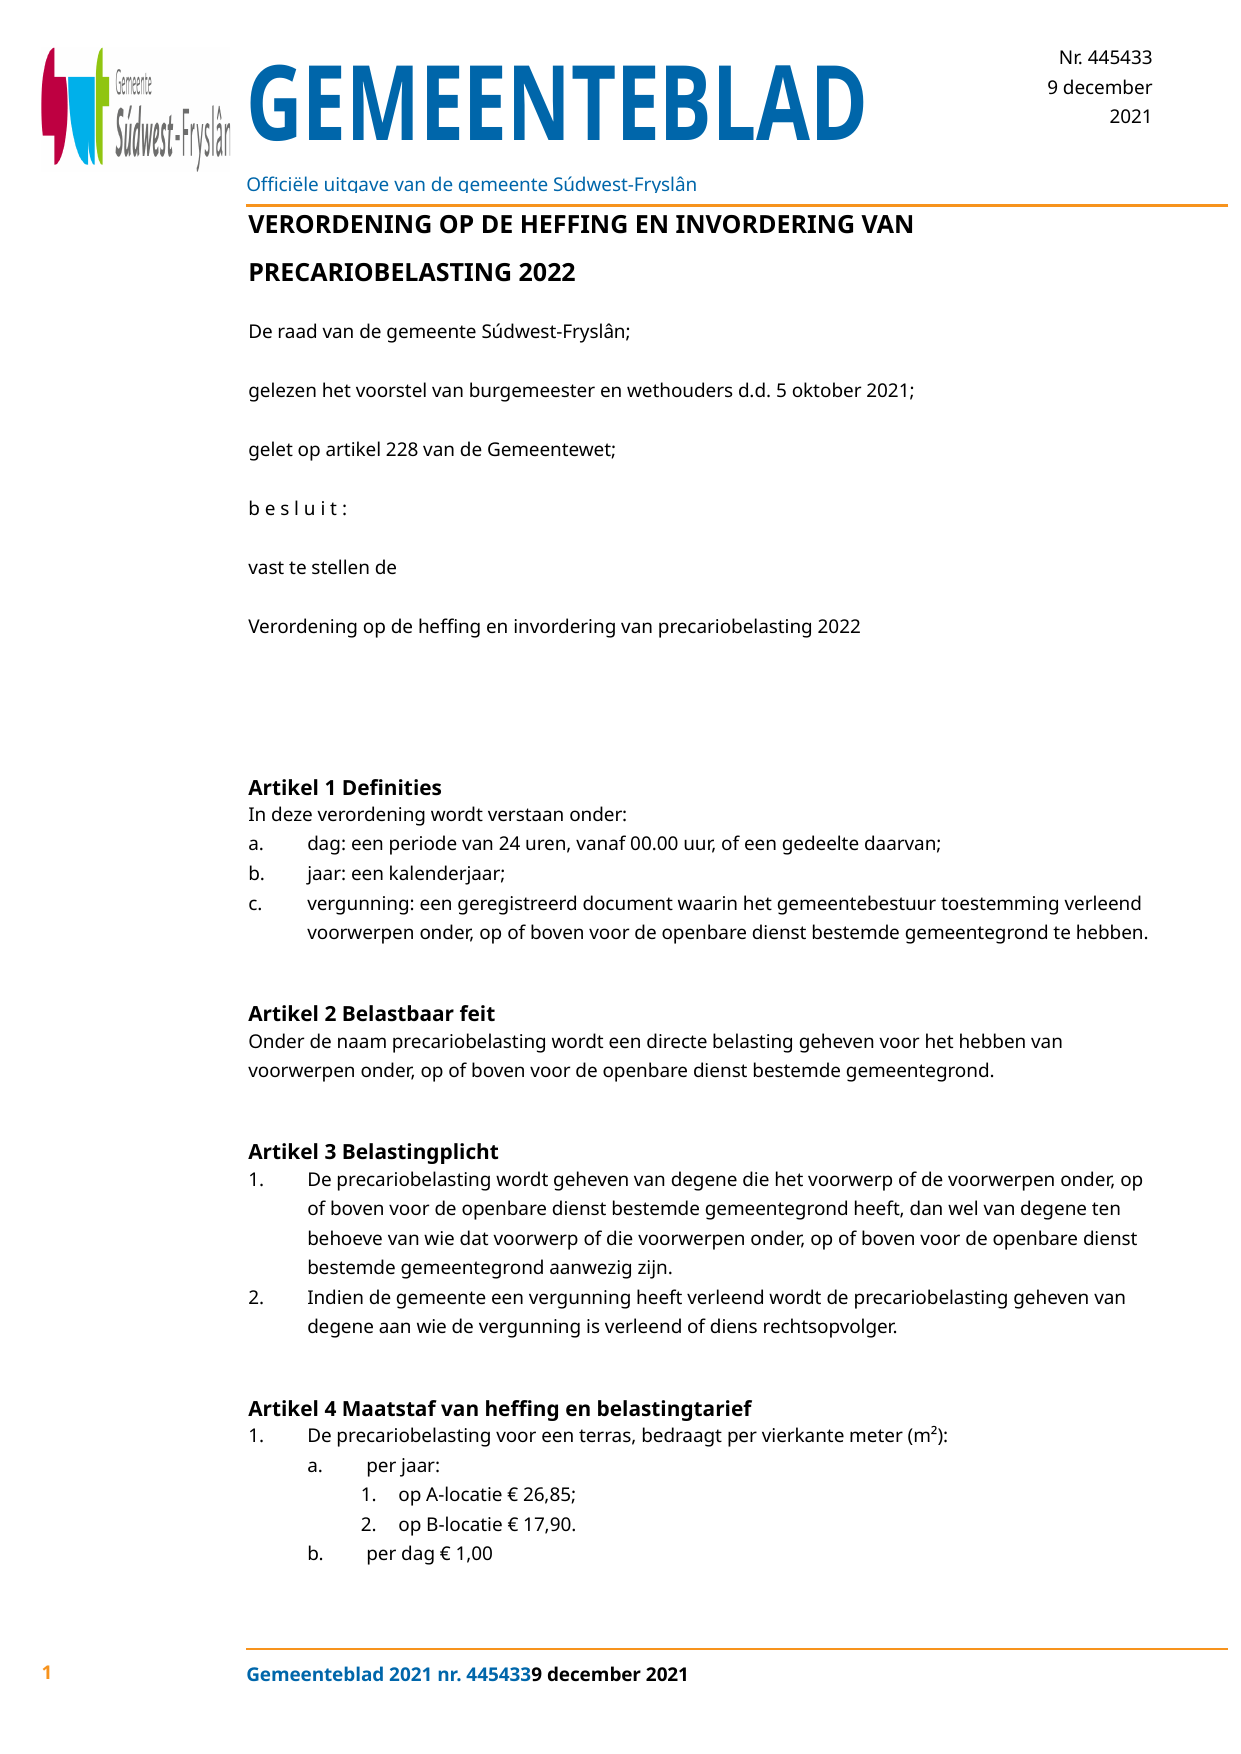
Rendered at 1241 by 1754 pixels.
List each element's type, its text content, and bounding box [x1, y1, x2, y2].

list De precariobelasting voor een terras, bedraagt per vierkante meter (m²): [248, 1422, 1152, 1448]
text In deze verordening wordt verstaan onder: [248, 801, 1152, 827]
list vergunning: een geregistreerd document waarin het gemeentebestuur toestemming verleend voorwerpen onder, op of boven voor de openbare dienst bestemde gemeentegrond te hebben. [248, 890, 1152, 945]
text VERORDENING OP DE HEFFING EN INVORDERING VAN PRECARIOBELASTING 2022 [248, 207, 1152, 288]
text b e s l u i t : [248, 495, 1152, 521]
text gelezen het voorstel van burgemeester en wethouders d.d. 5 oktober 2021; [248, 377, 1152, 403]
list op A-locatie € 26,85; [361, 1481, 1152, 1507]
list dag: een periode van 24 uren, vanaf 00.00 uur, of een gedeelte daarvan; [248, 831, 1152, 856]
list op B-locatie € 17,90. [361, 1511, 1152, 1537]
text Artikel 3 Belastingplicht [248, 1137, 1152, 1166]
picture [41, 47, 231, 172]
list jaar: een kalenderjaar; [248, 860, 1152, 886]
list De precariobelasting wordt geheven van degene die het voorwerp of de voorwerpen onder, op of boven voor de openbare dienst bestemde gemeentegrond heeft, dan wel van degene ten behoeve van wie dat voorwerp of die voorwerpen onder, op of boven voor de openbare dienst bestemde gemeentegrond aanwezig zijn. [248, 1166, 1152, 1280]
list per jaar: [307, 1452, 1152, 1477]
text Artikel 1 Definities [248, 773, 1152, 801]
text De raad van de gemeente Súdwest-Fryslân; [248, 318, 1152, 344]
text Verordening op de heffing en invordering van precariobelasting 2022 [248, 614, 1152, 639]
text Artikel 2 Belastbaar feit [248, 999, 1152, 1028]
text gelet op artikel 228 van de Gemeentewet; [248, 436, 1152, 462]
list Indien de gemeente een vergunning heeft verleend wordt de precariobelasting geheven van degene aan wie de vergunning is verleend of diens rechtsopvolger. [248, 1284, 1152, 1339]
list per dag € 1,00 [307, 1541, 1152, 1566]
text Onder de naam precariobelasting wordt een directe belasting geheven voor het hebben van voorwerpen onder, op of boven voor de openbare dienst bestemde gemeentegrond. [248, 1028, 1152, 1083]
text Artikel 4 Maatstaf van heffing en belastingtarief [248, 1394, 1152, 1422]
text vast te stellen de [248, 554, 1152, 580]
